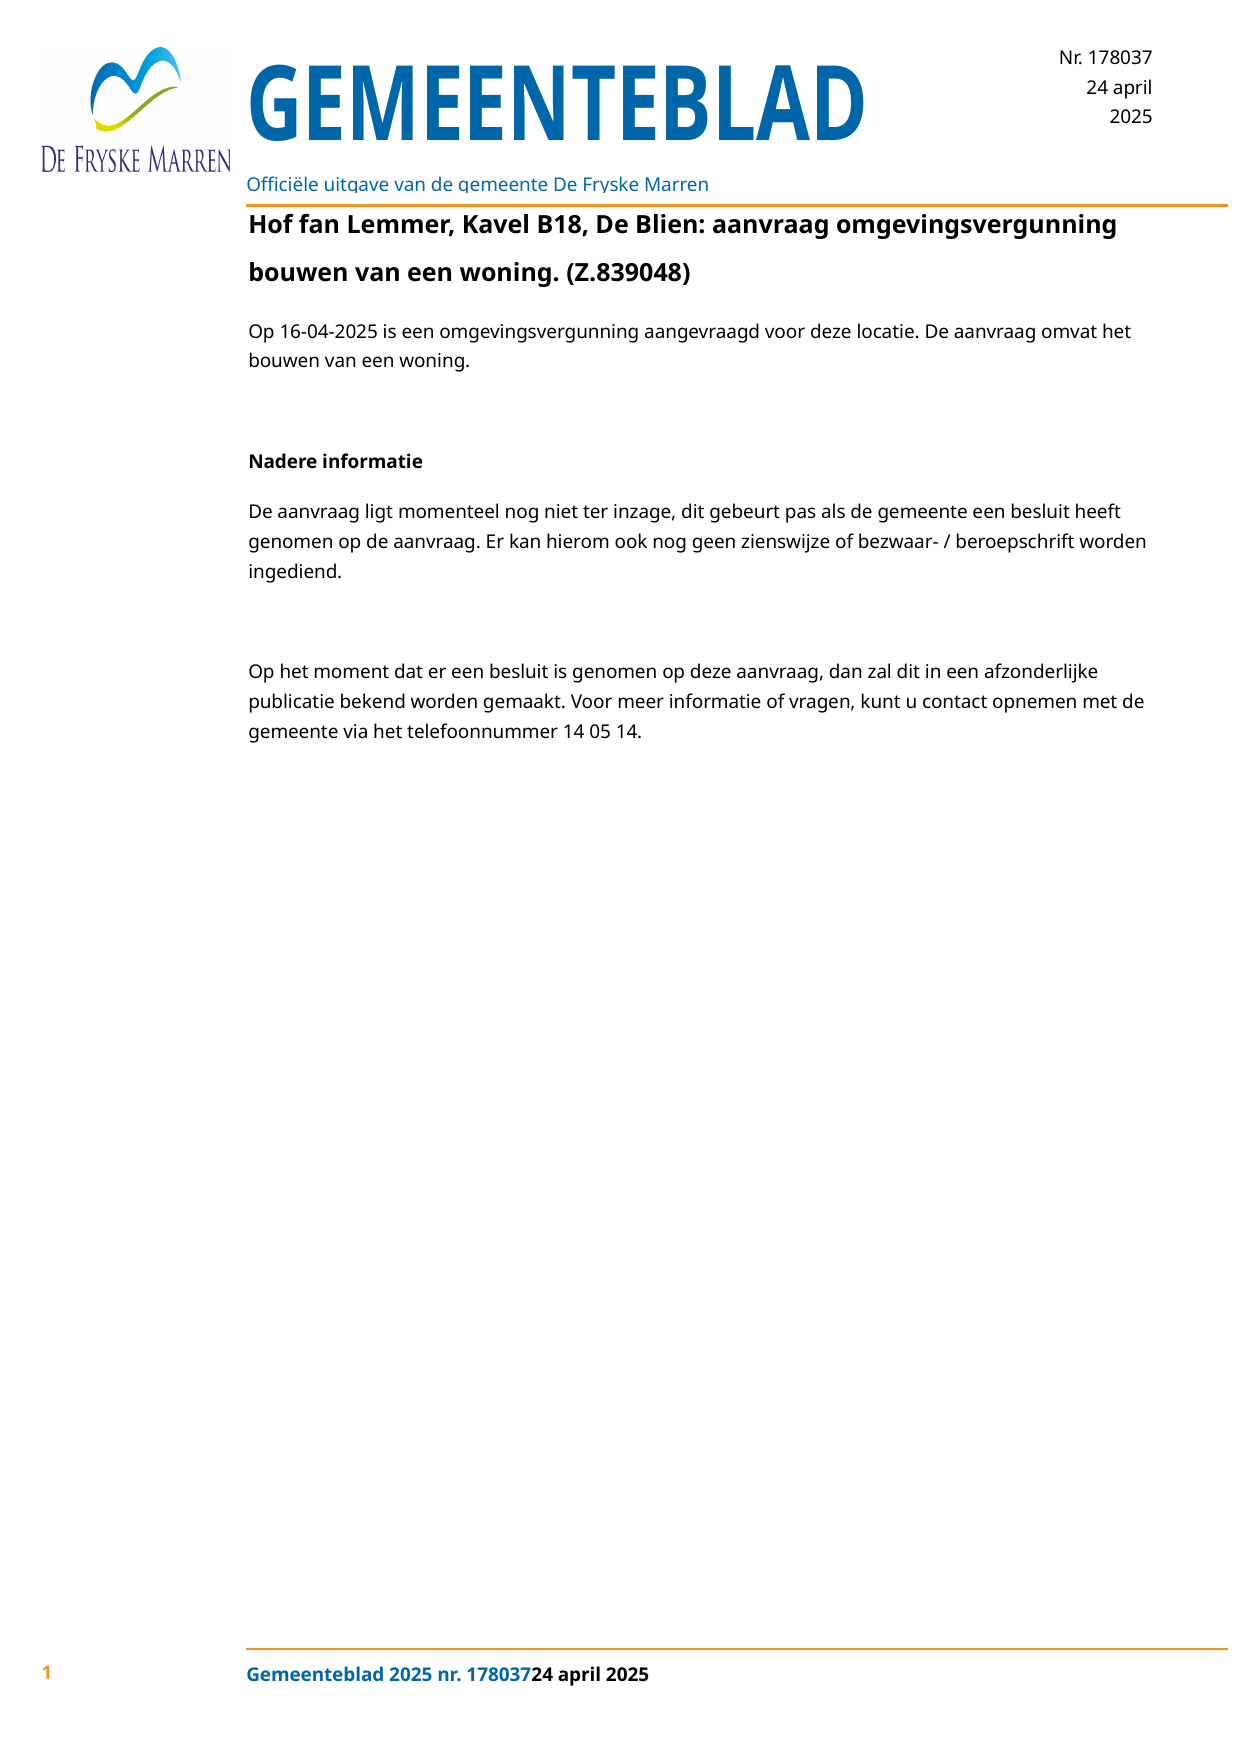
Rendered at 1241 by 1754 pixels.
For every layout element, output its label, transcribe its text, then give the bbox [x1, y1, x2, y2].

text Hof fan Lemmer, Kavel B18, De Blien: aanvraag omgevingsvergunning bouwen van een woning. (Z.839048) [248, 207, 1152, 288]
text De aanvraag ligt momenteel nog niet ter inzage, dit gebeurt pas als de gemeente een besluit heeft genomen op de aanvraag. Er kan hierom ook nog geen zienswijze of bezwaar- / beroepschrift worden ingediend. [248, 499, 1152, 584]
text Op het moment dat er een besluit is genomen op deze aanvraag, dan zal dit in een afzonderlijke publicatie bekend worden gemaakt. Voor meer informatie of vragen, kunt u contact opnemen met de gemeente via het telefoonnummer 14 05 14. [248, 659, 1152, 744]
text Nadere informatie [248, 448, 1152, 474]
picture [41, 47, 231, 172]
text Op 16-04-2025 is een omgevingsvergunning aangevraagd voor deze locatie. De aanvraag omvat het bouwen van een woning. [248, 318, 1152, 373]
